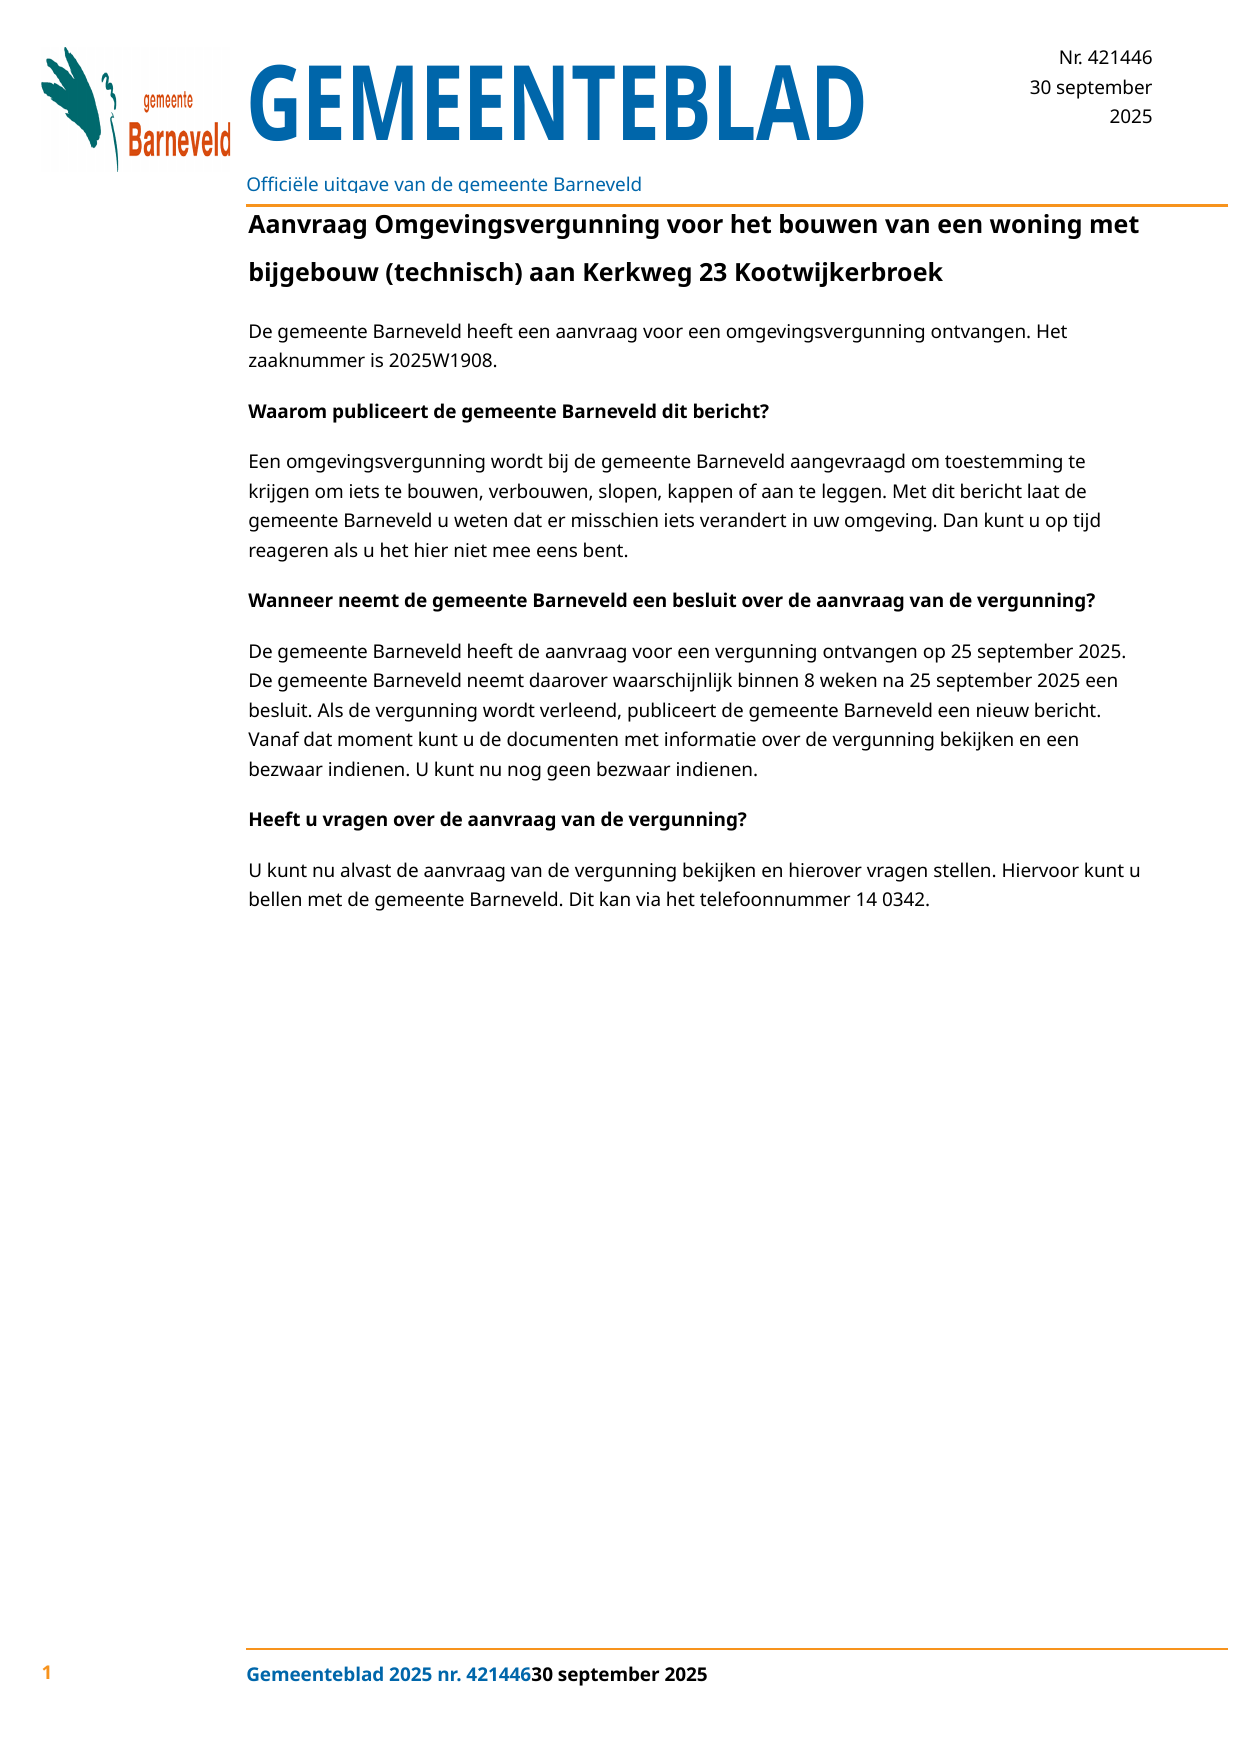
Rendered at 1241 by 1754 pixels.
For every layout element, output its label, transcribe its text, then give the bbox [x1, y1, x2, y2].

text Heeft u vragen over de aanvraag van de vergunning? [248, 807, 1152, 832]
text De gemeente Barneveld heeft een aanvraag voor een omgevingsvergunning ontvangen. Het zaaknummer is 2025W1908. [248, 318, 1152, 373]
picture [41, 47, 231, 172]
text U kunt nu alvast de aanvraag van de vergunning bekijken en hierover vragen stellen. Hiervoor kunt u bellen met de gemeente Barneveld. Dit kan via het telefoonnummer 14 0342. [248, 857, 1152, 912]
text De gemeente Barneveld heeft de aanvraag voor een vergunning ontvangen op 25 september 2025. De gemeente Barneveld neemt daarover waarschijnlijk binnen 8 weken na 25 september 2025 een besluit. Als de vergunning wordt verleend, publiceert de gemeente Barneveld een nieuw bericht. Vanaf dat moment kunt u de documenten met informatie over de vergunning bekijken en een bezwaar indienen. U kunt nu nog geen bezwaar indienen. [248, 638, 1152, 782]
text Een omgevingsvergunning wordt bij de gemeente Barneveld aangevraagd om toestemming te krijgen om iets te bouwen, verbouwen, slopen, kappen of aan te leggen. Met dit bericht laat de gemeente Barneveld u weten dat er misschien iets verandert in uw omgeving. Dan kunt u op tijd reageren als u het hier niet mee eens bent. [248, 448, 1152, 563]
text Waarom publiceert de gemeente Barneveld dit bericht? [248, 398, 1152, 424]
text Aanvraag Omgevingsvergunning voor het bouwen van een woning met bijgebouw (technisch) aan Kerkweg 23 Kootwijkerbroek [248, 207, 1152, 288]
text Wanneer neemt de gemeente Barneveld een besluit over de aanvraag van de vergunning? [248, 587, 1152, 613]
